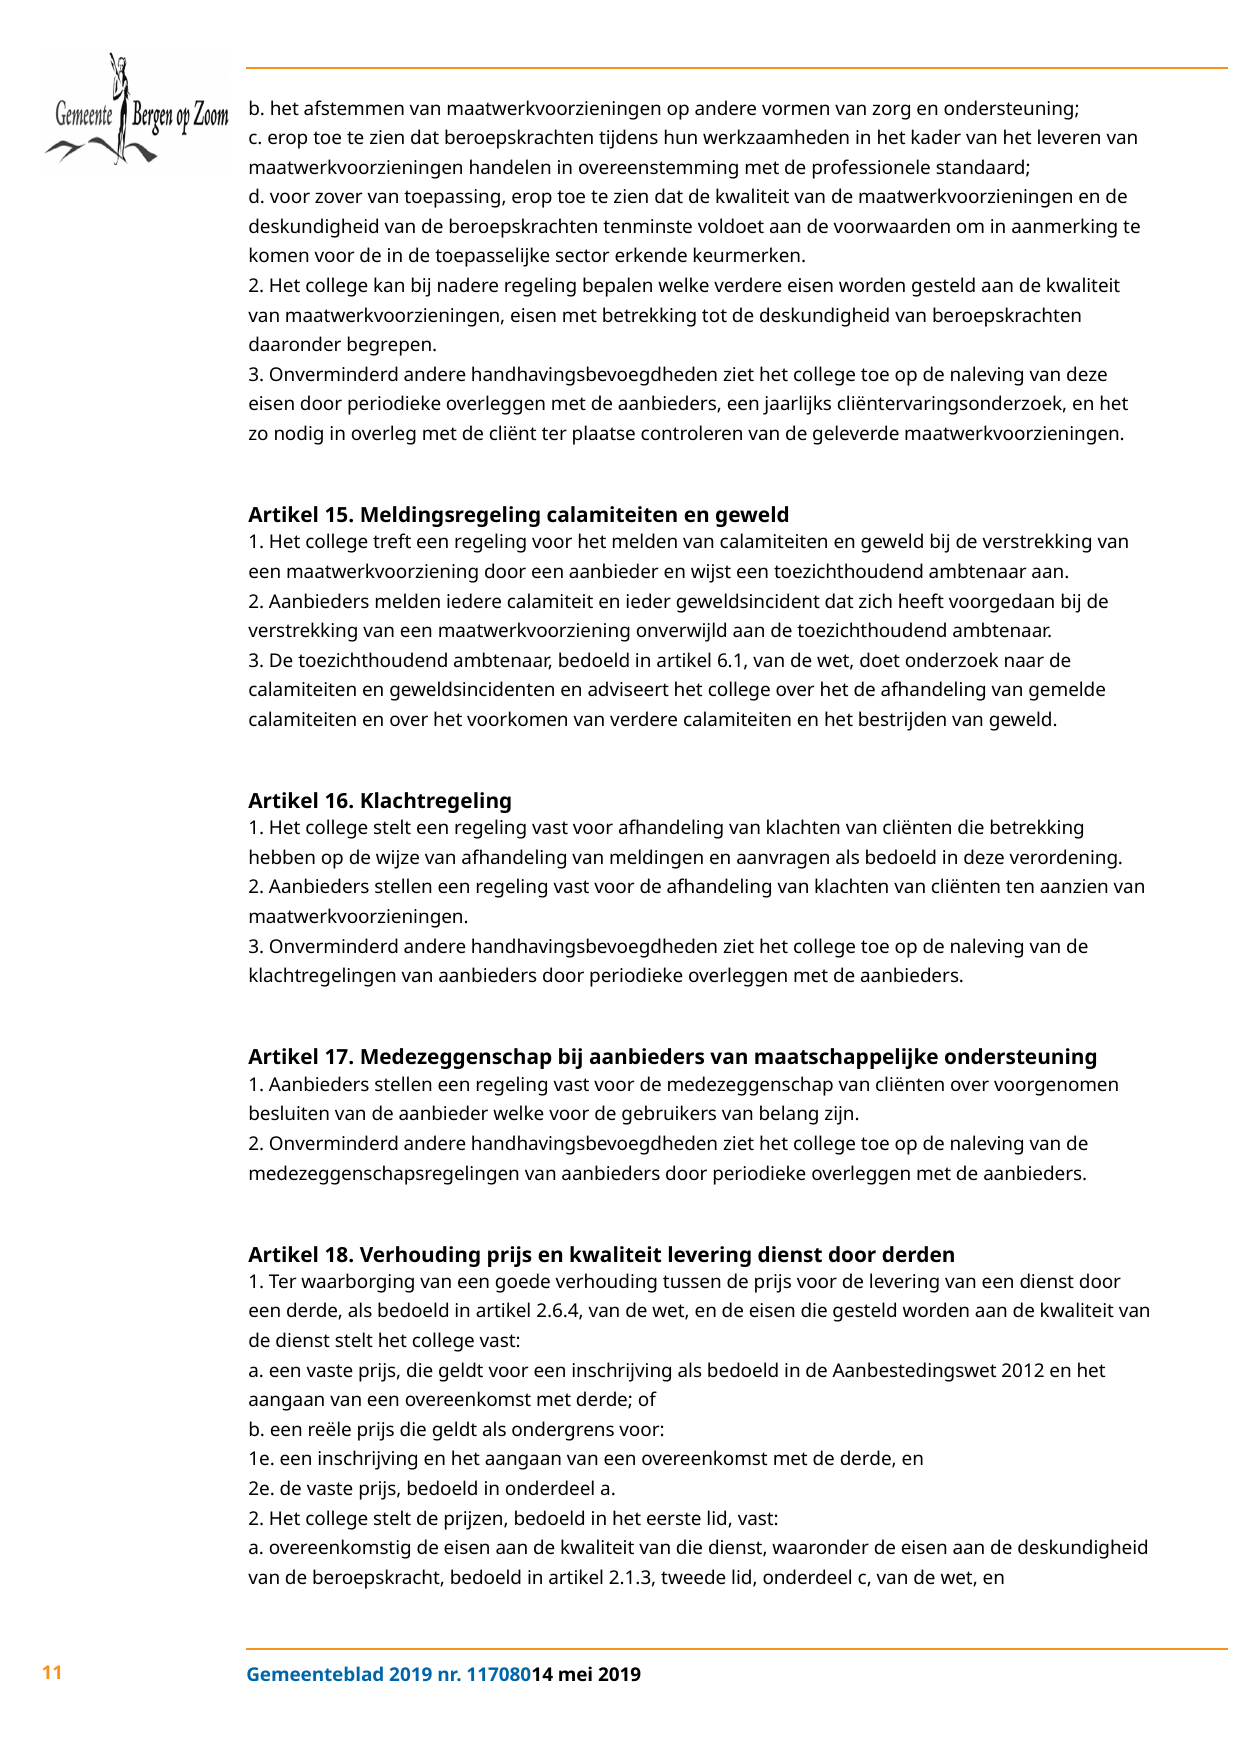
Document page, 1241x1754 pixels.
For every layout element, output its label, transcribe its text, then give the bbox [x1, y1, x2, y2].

text Artikel 16. Klachtregeling [248, 786, 1152, 814]
text 2. Het college stelt de prijzen, bedoeld in het eerste lid, vast: [248, 1505, 1152, 1531]
text 2. Aanbieders melden iedere calamiteit en ieder geweldsincident dat zich heeft voorgedaan bij de verstrekking van een maatwerkvoorziening onverwijld aan de toezichthoudend ambtenaar. [248, 588, 1152, 643]
text 3. Onverminderd andere handhavingsbevoegdheden ziet het college toe op de naleving van deze eisen door periodieke overleggen met de aanbieders, een jaarlijks cliëntervaringsonderzoek, en het zo nodig in overleg met de cliënt ter plaatse controleren van de geleverde maatwerkvoorzieningen. [248, 361, 1152, 446]
text 3. Onverminderd andere handhavingsbevoegdheden ziet het college toe op de naleving van de klachtregelingen van aanbieders door periodieke overleggen met de aanbieders. [248, 933, 1152, 988]
text a. overeenkomstig de eisen aan de kwaliteit van die dienst, waaronder de eisen aan de deskundigheid van de beroepskracht, bedoeld in artikel 2.1.3, tweede lid, onderdeel c, van de wet, en [248, 1534, 1152, 1590]
text d. voor zover van toepassing, erop toe te zien dat de kwaliteit van de maatwerkvoorzieningen en de deskundigheid van de beroepskrachten tenminste voldoet aan de voorwaarden om in aanmerking te komen voor de in de toepasselijke sector erkende keurmerken. [248, 183, 1152, 268]
text 2e. de vaste prijs, bedoeld in onderdeel a. [248, 1475, 1152, 1501]
text b. het afstemmen van maatwerkvoorzieningen op andere vormen van zorg en ondersteuning; [248, 95, 1152, 121]
text Artikel 18. Verhouding prijs en kwaliteit levering dienst door derden [248, 1240, 1152, 1268]
text 1e. een inschrijving en het aangaan van een overeenkomst met de derde, en [248, 1446, 1152, 1471]
text 2. Onverminderd andere handhavingsbevoegdheden ziet het college toe op de naleving van de medezeggenschapsregelingen van aanbieders door periodieke overleggen met de aanbieders. [248, 1130, 1152, 1185]
text a. een vaste prijs, die geldt voor een inschrijving als bedoeld in de Aanbestedingswet 2012 en het aangaan van een overeenkomst met derde; of [248, 1357, 1152, 1412]
text 1. Aanbieders stellen een regeling vast voor de medezeggenschap van cliënten over voorgenomen besluiten van de aanbieder welke voor de gebruikers van belang zijn. [248, 1071, 1152, 1126]
text 1. Ter waarborging van een goede verhouding tussen de prijs voor de levering van een dienst door een derde, als bedoeld in artikel 2.6.4, van de wet, en de eisen die gesteld worden aan de kwaliteit van de dienst stelt het college vast: [248, 1268, 1152, 1353]
text 1. Het college treft een regeling voor het melden van calamiteiten en geweld bij de verstrekking van een maatwerkvoorziening door een aanbieder en wijst een toezichthoudend ambtenaar aan. [248, 529, 1152, 584]
text c. erop toe te zien dat beroepskrachten tijdens hun werkzaamheden in het kader van het leveren van maatwerkvoorzieningen handelen in overeenstemming met de professionele standaard; [248, 124, 1152, 180]
text Artikel 17. Medezeggenschap bij aanbieders van maatschappelijke ondersteuning [248, 1042, 1152, 1071]
text Artikel 15. Meldingsregeling calamiteiten en geweld [248, 500, 1152, 529]
text b. een reële prijs die geldt als ondergrens voor: [248, 1416, 1152, 1442]
text 1. Het college stelt een regeling vast voor afhandeling van klachten van cliënten die betrekking hebben op de wijze van afhandeling van meldingen en aanvragen als bedoeld in deze verordening. [248, 814, 1152, 870]
text 2. Het college kan bij nadere regeling bepalen welke verdere eisen worden gesteld aan de kwaliteit van maatwerkvoorzieningen, eisen met betrekking tot de deskundigheid van beroepskrachten daaronder begrepen. [248, 272, 1152, 357]
text 2. Aanbieders stellen een regeling vast voor de afhandeling van klachten van cliënten ten aanzien van maatwerkvoorzieningen. [248, 874, 1152, 929]
text 3. De toezichthoudend ambtenaar, bedoeld in artikel 6.1, van de wet, doet onderzoek naar de calamiteiten en geweldsincidenten en adviseert het college over het de afhandeling van gemelde calamiteiten en over het voorkomen van verdere calamiteiten en het bestrijden van geweld. [248, 647, 1152, 732]
picture [41, 47, 231, 172]
